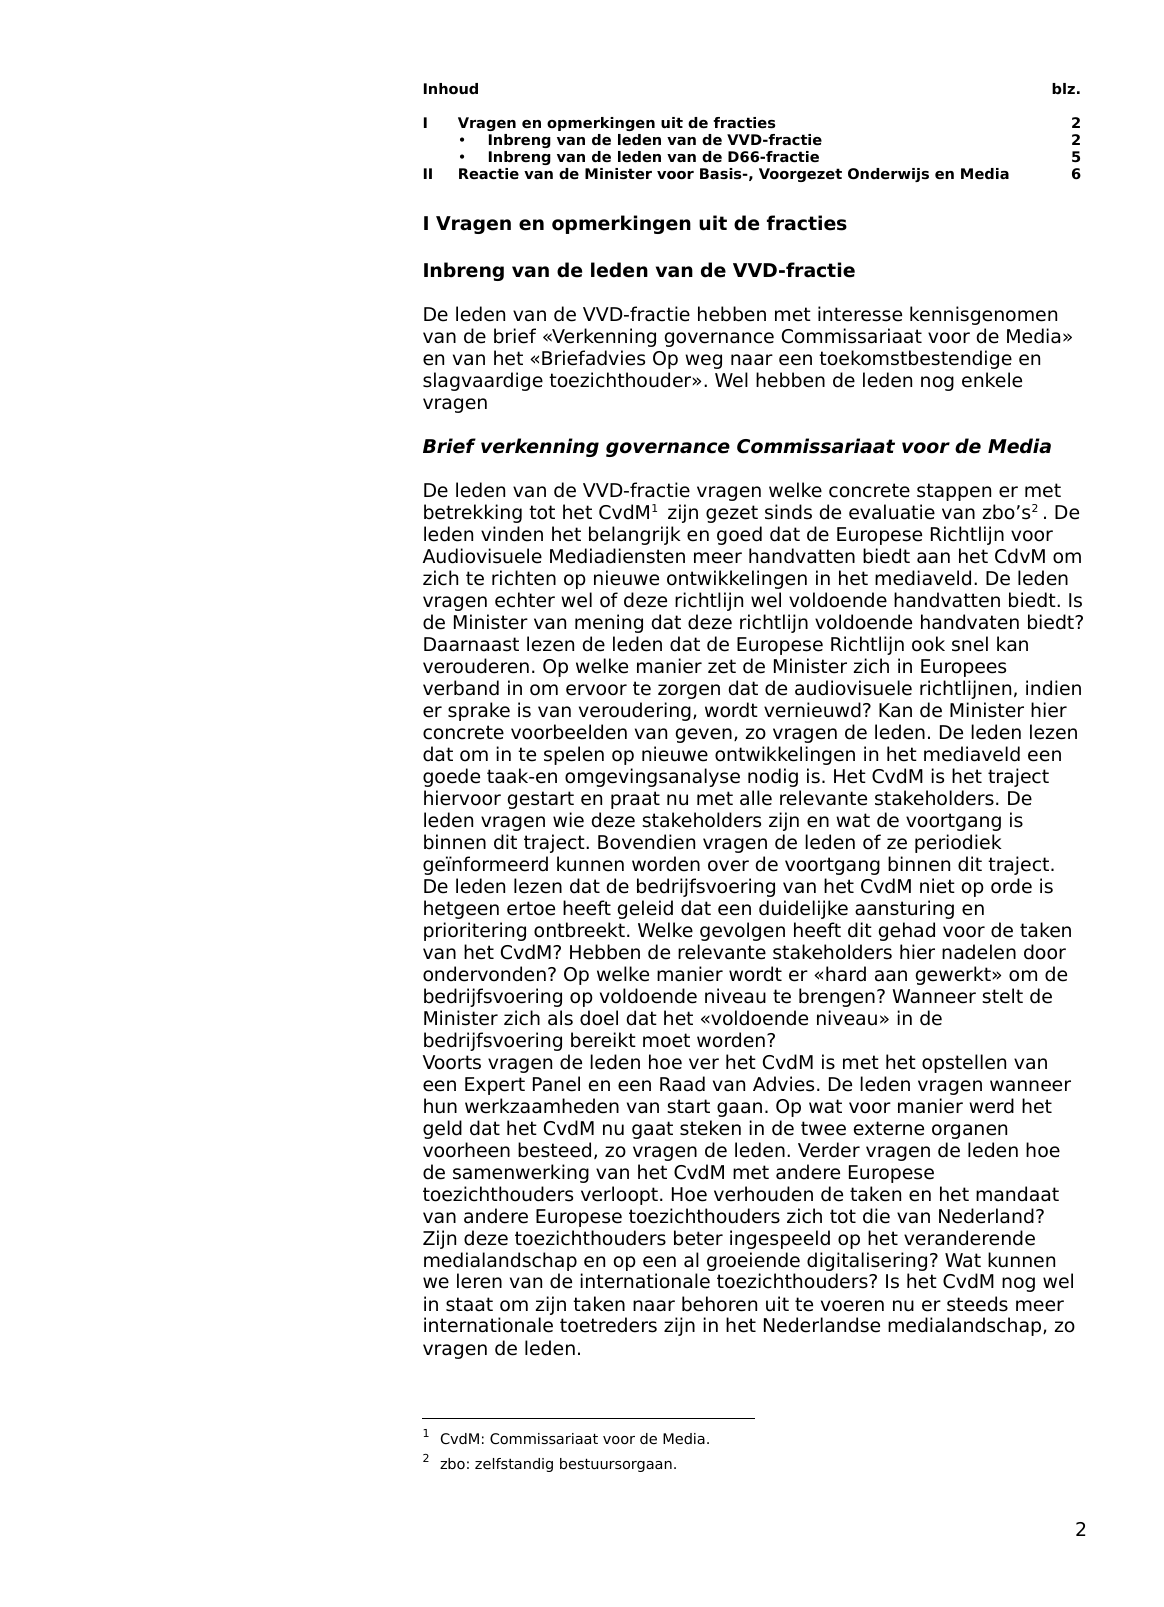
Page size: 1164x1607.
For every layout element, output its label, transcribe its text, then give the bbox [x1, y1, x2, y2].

table_cell Reactie van de Minister voor Basis-, Voorgezet Onderwijs en Media [452, 166, 1027, 183]
text De leden lezen dat de bedrijfsvoering van het CvdM niet op orde is hetgeen ertoe heeft geleid dat een duidelijke aansturing en prioritering ontbreekt. Welke gevolgen heeft dit gehad voor de taken van het CvdM? Hebben de relevante stakeholders hier nadelen door ondervonden? Op welke manier wordt er «hard aan gewerkt» om de bedrijfsvoering op voldoende niveau te brengen? Wanneer stelt de Minister zich als doel dat het «voldoende niveau» in de bedrijfsvoering bereikt moet worden? [422, 876, 1087, 1052]
table_cell I [422, 115, 452, 132]
text CvdM: Commissariaat voor de Media. [422, 1427, 1087, 1449]
subtitle Inbreng van de leden van de VVD-fractie [422, 260, 1087, 282]
table_cell Vragen en opmerkingen uit de fracties [452, 115, 1027, 132]
subtitle Brief verkenning governance Commissariaat voor de Media [422, 436, 1087, 458]
table_cell 2 [1028, 132, 1087, 149]
table_cell 6 [1028, 166, 1087, 183]
table_cell Inbreng van de leden van de D66-fractie [481, 149, 1027, 166]
table_cell [1028, 98, 1087, 115]
text De leden van de VVD-fractie hebben met interesse kennisgenomen van de brief «Verkenning governance Commissariaat voor de Media» en van het «Briefadvies Op weg naar een toekomstbestendige en slagvaardige toezichthouder». Wel hebben de leden nog enkele vragen [422, 304, 1087, 414]
table_cell 2 [1028, 115, 1087, 132]
table_header blz. [1028, 81, 1087, 98]
table_cell • [452, 132, 481, 149]
table_header Inhoud [422, 81, 1027, 98]
table_cell [422, 98, 452, 115]
text Voorts vragen de leden hoe ver het CvdM is met het opstellen van een Expert Panel en een Raad van Advies. De leden vragen wanneer hun werkzaamheden van start gaan. Op wat voor manier werd het geld dat het CvdM nu gaat steken in de twee externe organen voorheen besteed, zo vragen de leden. Verder vragen de leden hoe de samenwerking van het CvdM met andere Europese toezichthouders verloopt. Hoe verhouden de taken en het mandaat van andere Europese toezichthouders zich tot die van Nederland? Zijn deze toezichthouders beter ingespeeld op het veranderende medialandschap en op een al groeiende digitalisering? Wat kunnen we leren van de internationale toezichthouders? Is het CvdM nog wel in staat om zijn taken naar behoren uit te voeren nu er steeds meer internationale toetreders zijn in het Nederlandse medialandschap, zo vragen de leden. [422, 1052, 1087, 1359]
table_cell [481, 98, 1027, 115]
subtitle I Vragen en opmerkingen uit de fracties [422, 213, 1087, 235]
table_cell [422, 149, 452, 166]
table_cell • [452, 149, 481, 166]
table_cell II [422, 166, 452, 183]
table_cell [422, 132, 452, 149]
table_cell Inbreng van de leden van de VVD-fractie [481, 132, 1027, 149]
text De leden van de VVD-fractie vragen welke concrete stappen er met betrekking tot het CvdM zijn gezet sinds de evaluatie van zbo’s. De leden vinden het belangrijk en goed dat de Europese Richtlijn voor Audiovisuele Mediadiensten meer handvatten biedt aan het CdvM om zich te richten op nieuwe ontwikkelingen in het mediaveld. De leden vragen echter wel of deze richtlijn wel voldoende handvatten biedt. Is de Minister van mening dat deze richtlijn voldoende handvaten biedt? Daarnaast lezen de leden dat de Europese Richtlijn ook snel kan verouderen. Op welke manier zet de Minister zich in Europees verband in om ervoor te zorgen dat de audiovisuele richtlijnen, indien er sprake is van veroudering, wordt vernieuwd? Kan de Minister hier concrete voorbeelden van geven, zo vragen de leden. De leden lezen dat om in te spelen op nieuwe ontwikkelingen in het mediaveld een goede taak-en omgevingsanalyse nodig is. Het CvdM is het traject hiervoor gestart en praat nu met alle relevante stakeholders. De leden vragen wie deze stakeholders zijn en wat de voortgang is binnen dit traject. Bovendien vragen de leden of ze periodiek geïnformeerd kunnen worden over de voortgang binnen dit traject. [422, 480, 1087, 876]
table_cell [452, 98, 481, 115]
table_cell 5 [1028, 149, 1087, 166]
text zbo: zelfstandig bestuursorgaan. [422, 1452, 1087, 1474]
